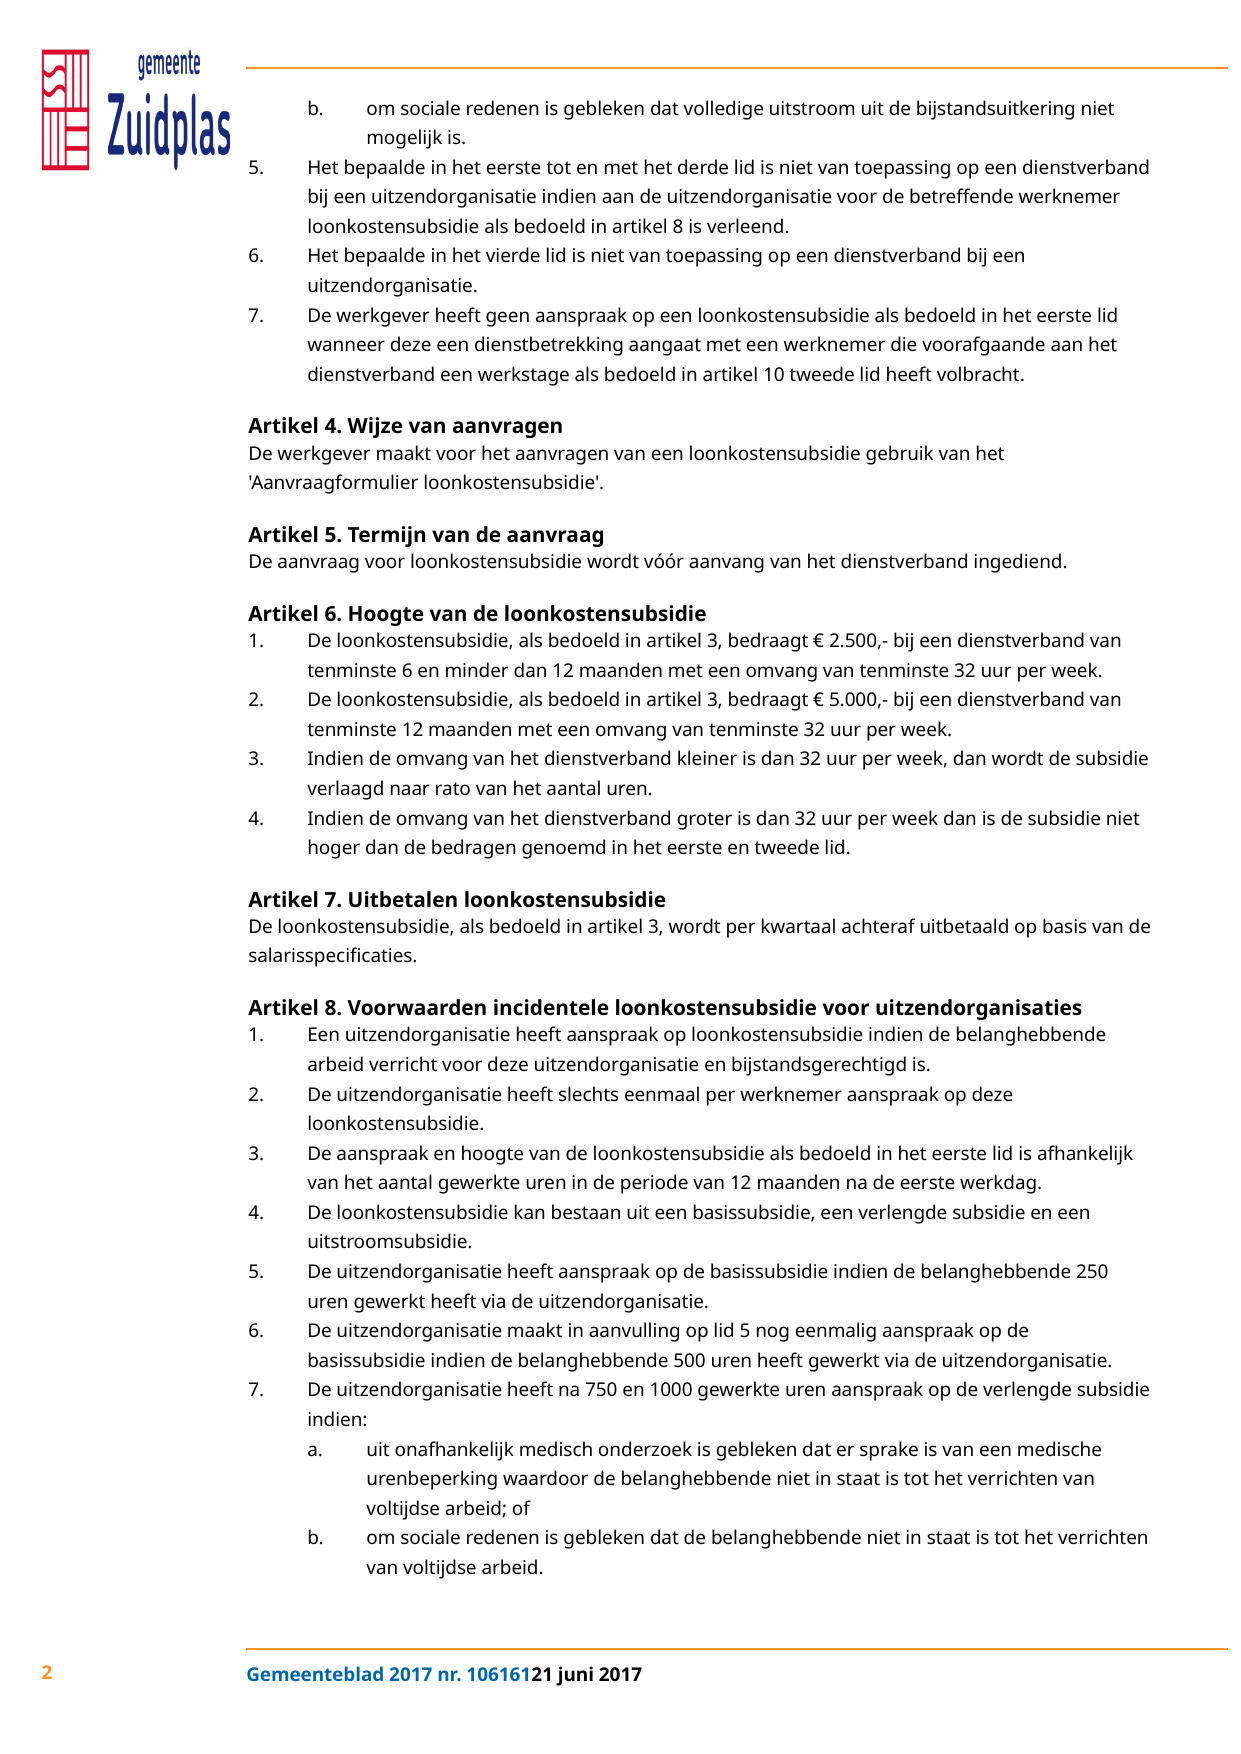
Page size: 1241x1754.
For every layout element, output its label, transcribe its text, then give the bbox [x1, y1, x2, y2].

list om sociale redenen is gebleken dat de belanghebbende niet in staat is tot het verrichten van voltijdse arbeid. [307, 1524, 1152, 1580]
list De werkgever heeft geen aanspraak op een loonkostensubsidie als bedoeld in het eerste lid wanneer deze een dienstbetrekking aangaat met een werknemer die voorafgaande aan het dienstverband een werkstage als bedoeld in artikel 10 tweede lid heeft volbracht. [248, 302, 1152, 387]
text De aanvraag voor loonkostensubsidie wordt vóór aanvang van het dienstverband ingediend. [248, 548, 1152, 574]
list om sociale redenen is gebleken dat volledige uitstroom uit de bijstandsuitkering niet mogelijk is. [307, 95, 1152, 150]
list Het bepaalde in het eerste tot en met het derde lid is niet van toepassing op een dienstverband bij een uitzendorganisatie indien aan de uitzendorganisatie voor de betreffende werknemer loonkostensubsidie als bedoeld in artikel 8 is verleend. [248, 154, 1152, 239]
text Artikel 8. Voorwaarden incidentele loonkostensubsidie voor uitzendorganisaties [248, 993, 1152, 1022]
text Artikel 5. Termijn van de aanvraag [248, 520, 1152, 548]
list De uitzendorganisatie heeft aanspraak op de basissubsidie indien de belanghebbende 250 uren gewerkt heeft via de uitzendorganisatie. [248, 1258, 1152, 1313]
list De loonkostensubsidie, als bedoeld in artikel 3, bedraagt € 5.000,- bij een dienstverband van tenminste 12 maanden met een omvang van tenminste 32 uur per week. [248, 686, 1152, 742]
text Artikel 6. Hoogte van de loonkostensubsidie [248, 599, 1152, 627]
list Een uitzendorganisatie heeft aanspraak op loonkostensubsidie indien de belanghebbende arbeid verricht voor deze uitzendorganisatie en bijstandsgerechtigd is. [248, 1022, 1152, 1077]
list De uitzendorganisatie heeft na 750 en 1000 gewerkte uren aanspraak op de verlengde subsidie indien: [248, 1377, 1152, 1432]
text De werkgever maakt voor het aanvragen van een loonkostensubsidie gebruik van het 'Aanvraagformulier loonkostensubsidie'. [248, 440, 1152, 495]
list uit onafhankelijk medisch onderzoek is gebleken dat er sprake is van een medische urenbeperking waardoor de belanghebbende niet in staat is tot het verrichten van voltijdse arbeid; of [307, 1436, 1152, 1521]
list De uitzendorganisatie heeft slechts eenmaal per werknemer aanspraak op deze loonkostensubsidie. [248, 1081, 1152, 1136]
list De loonkostensubsidie, als bedoeld in artikel 3, bedraagt € 2.500,- bij een dienstverband van tenminste 6 en minder dan 12 maanden met een omvang van tenminste 32 uur per week. [248, 627, 1152, 682]
text Artikel 7. Uitbetalen loonkostensubsidie [248, 885, 1152, 913]
picture [41, 47, 231, 172]
list Indien de omvang van het dienstverband kleiner is dan 32 uur per week, dan wordt de subsidie verlaagd naar rato van het aantal uren. [248, 746, 1152, 801]
text De loonkostensubsidie, als bedoeld in artikel 3, wordt per kwartaal achteraf uitbetaald op basis van de salarisspecificaties. [248, 913, 1152, 968]
text Artikel 4. Wijze van aanvragen [248, 411, 1152, 440]
list Indien de omvang van het dienstverband groter is dan 32 uur per week dan is de subsidie niet hoger dan de bedragen genoemd in het eerste en tweede lid. [248, 805, 1152, 860]
list De loonkostensubsidie kan bestaan uit een basissubsidie, een verlengde subsidie en een uitstroomsubsidie. [248, 1199, 1152, 1254]
list De aanspraak en hoogte van de loonkostensubsidie als bedoeld in het eerste lid is afhankelijk van het aantal gewerkte uren in de periode van 12 maanden na de eerste werkdag. [248, 1140, 1152, 1195]
list Het bepaalde in het vierde lid is niet van toepassing op een dienstverband bij een uitzendorganisatie. [248, 243, 1152, 298]
list De uitzendorganisatie maakt in aanvulling op lid 5 nog eenmalig aanspraak op de basissubsidie indien de belanghebbende 500 uren heeft gewerkt via de uitzendorganisatie. [248, 1317, 1152, 1373]
